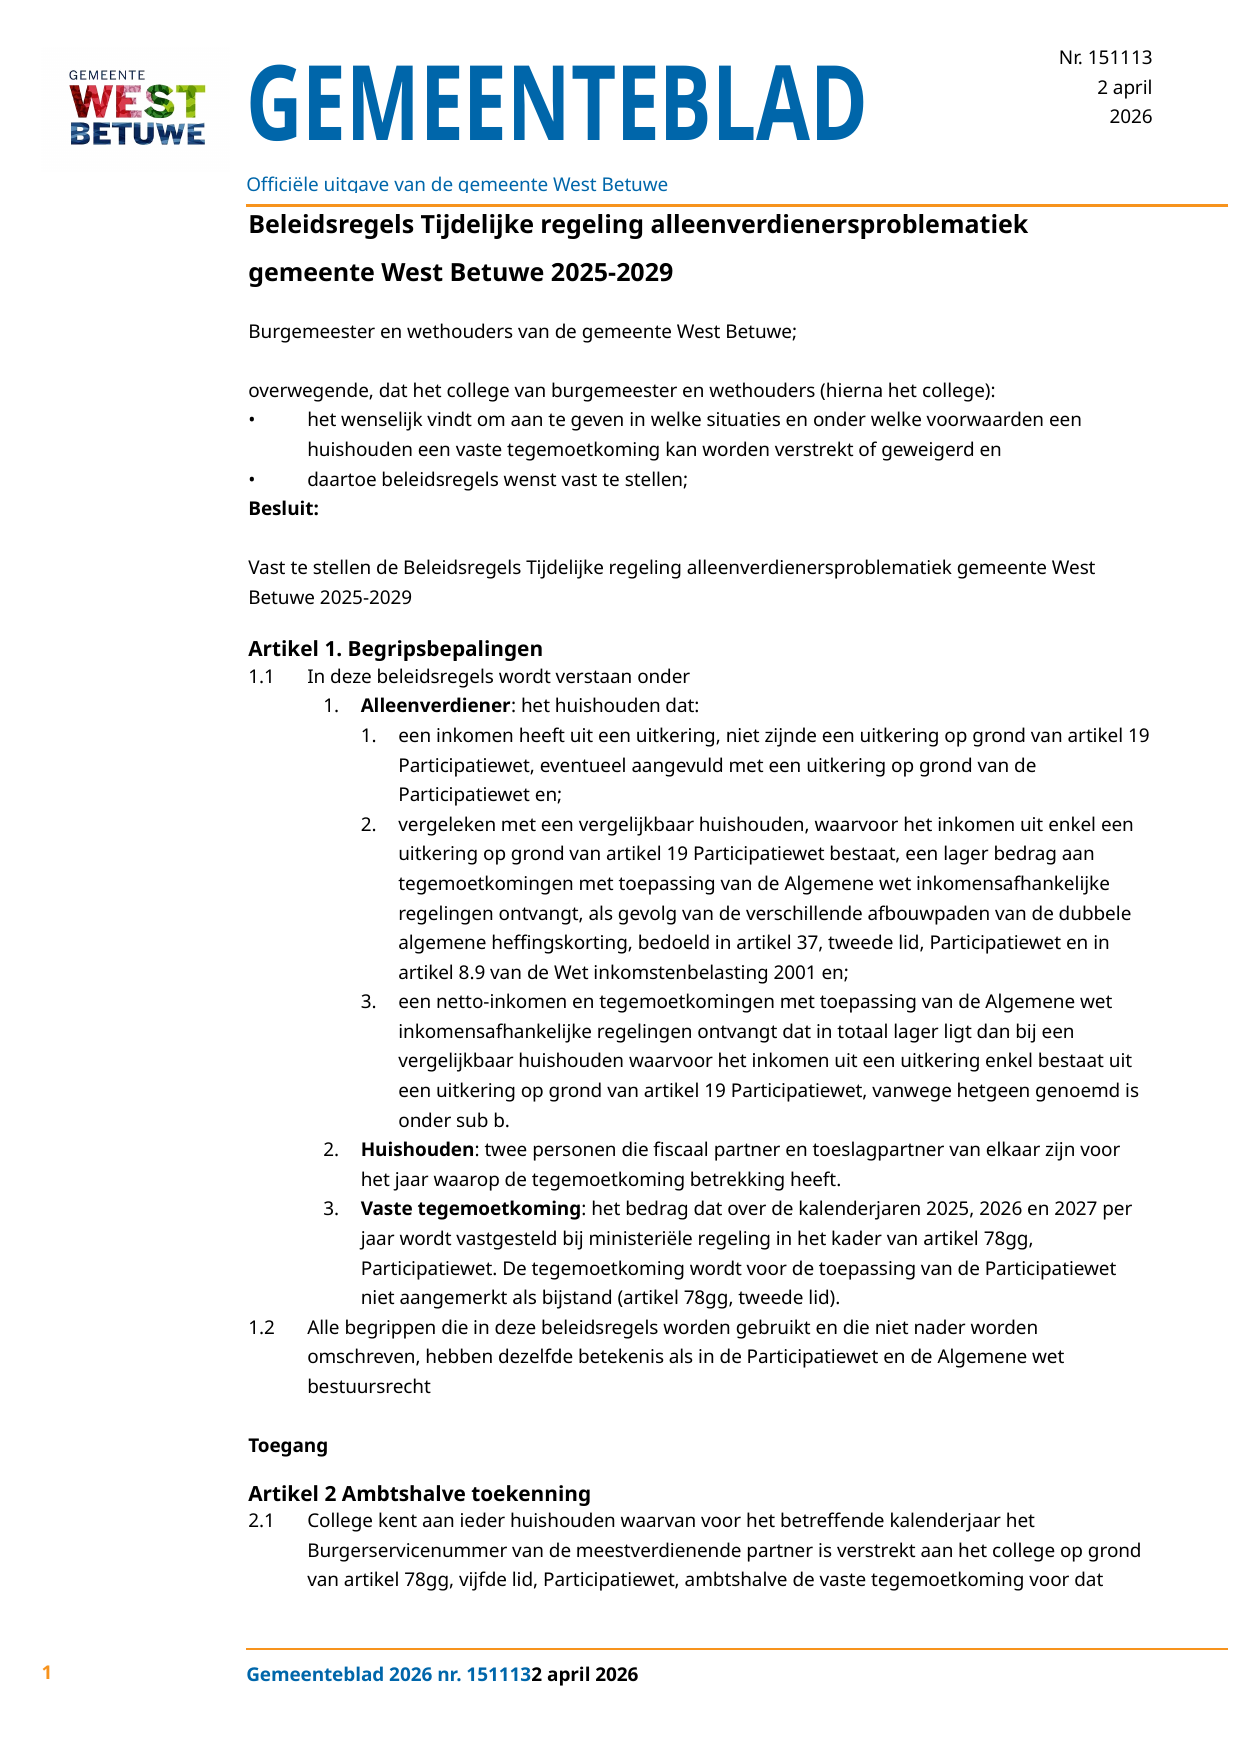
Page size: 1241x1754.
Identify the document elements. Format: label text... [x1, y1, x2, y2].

picture [41, 47, 231, 172]
text Artikel 1. Begripsbepalingen [248, 634, 1152, 663]
text Vast te stellen de Beleidsregels Tijdelijke regeling alleenverdienersproblematiek gemeente West Betuwe 2025-2029 [248, 554, 1152, 610]
list Huishouden: twee personen die fiscaal partner en toeslagpartner van elkaar zijn voor het jaar waarop de tegemoetkoming betrekking heeft. [323, 1136, 1152, 1192]
text Toegang [248, 1432, 1152, 1458]
text overwegende, dat het college van burgemeester en wethouders (hierna het college): [248, 377, 1152, 403]
list vergeleken met een vergelijkbaar huishouden, waarvoor het inkomen uit enkel een uitkering op grond van artikel 19 Participatiewet bestaat, een lager bedrag aan tegemoetkomingen met toepassing van de Algemene wet inkomensafhankelijke regelingen ontvangt, als gevolg van de verschillende afbouwpaden van de dubbele algemene heffingskorting, bedoeld in artikel 37, tweede lid, Participatiewet en in artikel 8.9 van de Wet inkomstenbelasting 2001 en; [361, 811, 1152, 984]
text Artikel 2 Ambtshalve toekenning [248, 1479, 1152, 1507]
list een inkomen heeft uit een uitkering, niet zijnde een uitkering op grond van artikel 19 Participatiewet, eventueel aangevuld met een uitkering op grond van de Participatiewet en; [361, 722, 1152, 807]
text Beleidsregels Tijdelijke regeling alleenverdienersproblematiek gemeente West Betuwe 2025-2029 [248, 207, 1152, 288]
list daartoe beleidsregels wenst vast te stellen; [248, 466, 1152, 492]
list Alle begrippen die in deze beleidsregels worden gebruikt en die niet nader worden omschreven, hebben dezelfde betekenis als in de Participatiewet en de Algemene wet bestuursrecht [248, 1314, 1152, 1399]
list Alleenverdiener: het huishouden dat: [323, 693, 1152, 718]
list In deze beleidsregels wordt verstaan onder [248, 663, 1152, 689]
list College kent aan ieder huishouden waarvan voor het betreffende kalenderjaar het Burgerservicenummer van de meestverdienende partner is verstrekt aan het college op grond van artikel 78gg, vijfde lid, Participatiewet, ambtshalve de vaste tegemoetkoming voor dat [248, 1507, 1152, 1592]
list een netto-inkomen en tegemoetkomingen met toepassing van de Algemene wet inkomensafhankelijke regelingen ontvangt dat in totaal lager ligt dan bij een vergelijkbaar huishouden waarvoor het inkomen uit een uitkering enkel bestaat uit een uitkering op grond van artikel 19 Participatiewet, vanwege hetgeen genoemd is onder sub b. [361, 988, 1152, 1132]
text Burgemeester en wethouders van de gemeente West Betuwe; [248, 318, 1152, 344]
list Vaste tegemoetkoming: het bedrag dat over de kalenderjaren 2025, 2026 en 2027 per jaar wordt vastgesteld bij ministeriële regeling in het kader van artikel 78gg, Participatiewet. De tegemoetkoming wordt voor de toepassing van de Participatiewet niet aangemerkt als bijstand (artikel 78gg, tweede lid). [323, 1196, 1152, 1310]
text Besluit: [248, 495, 1152, 521]
list het wenselijk vindt om aan te geven in welke situaties en onder welke voorwaarden een huishouden een vaste tegemoetkoming kan worden verstrekt of geweigerd en [248, 407, 1152, 462]
